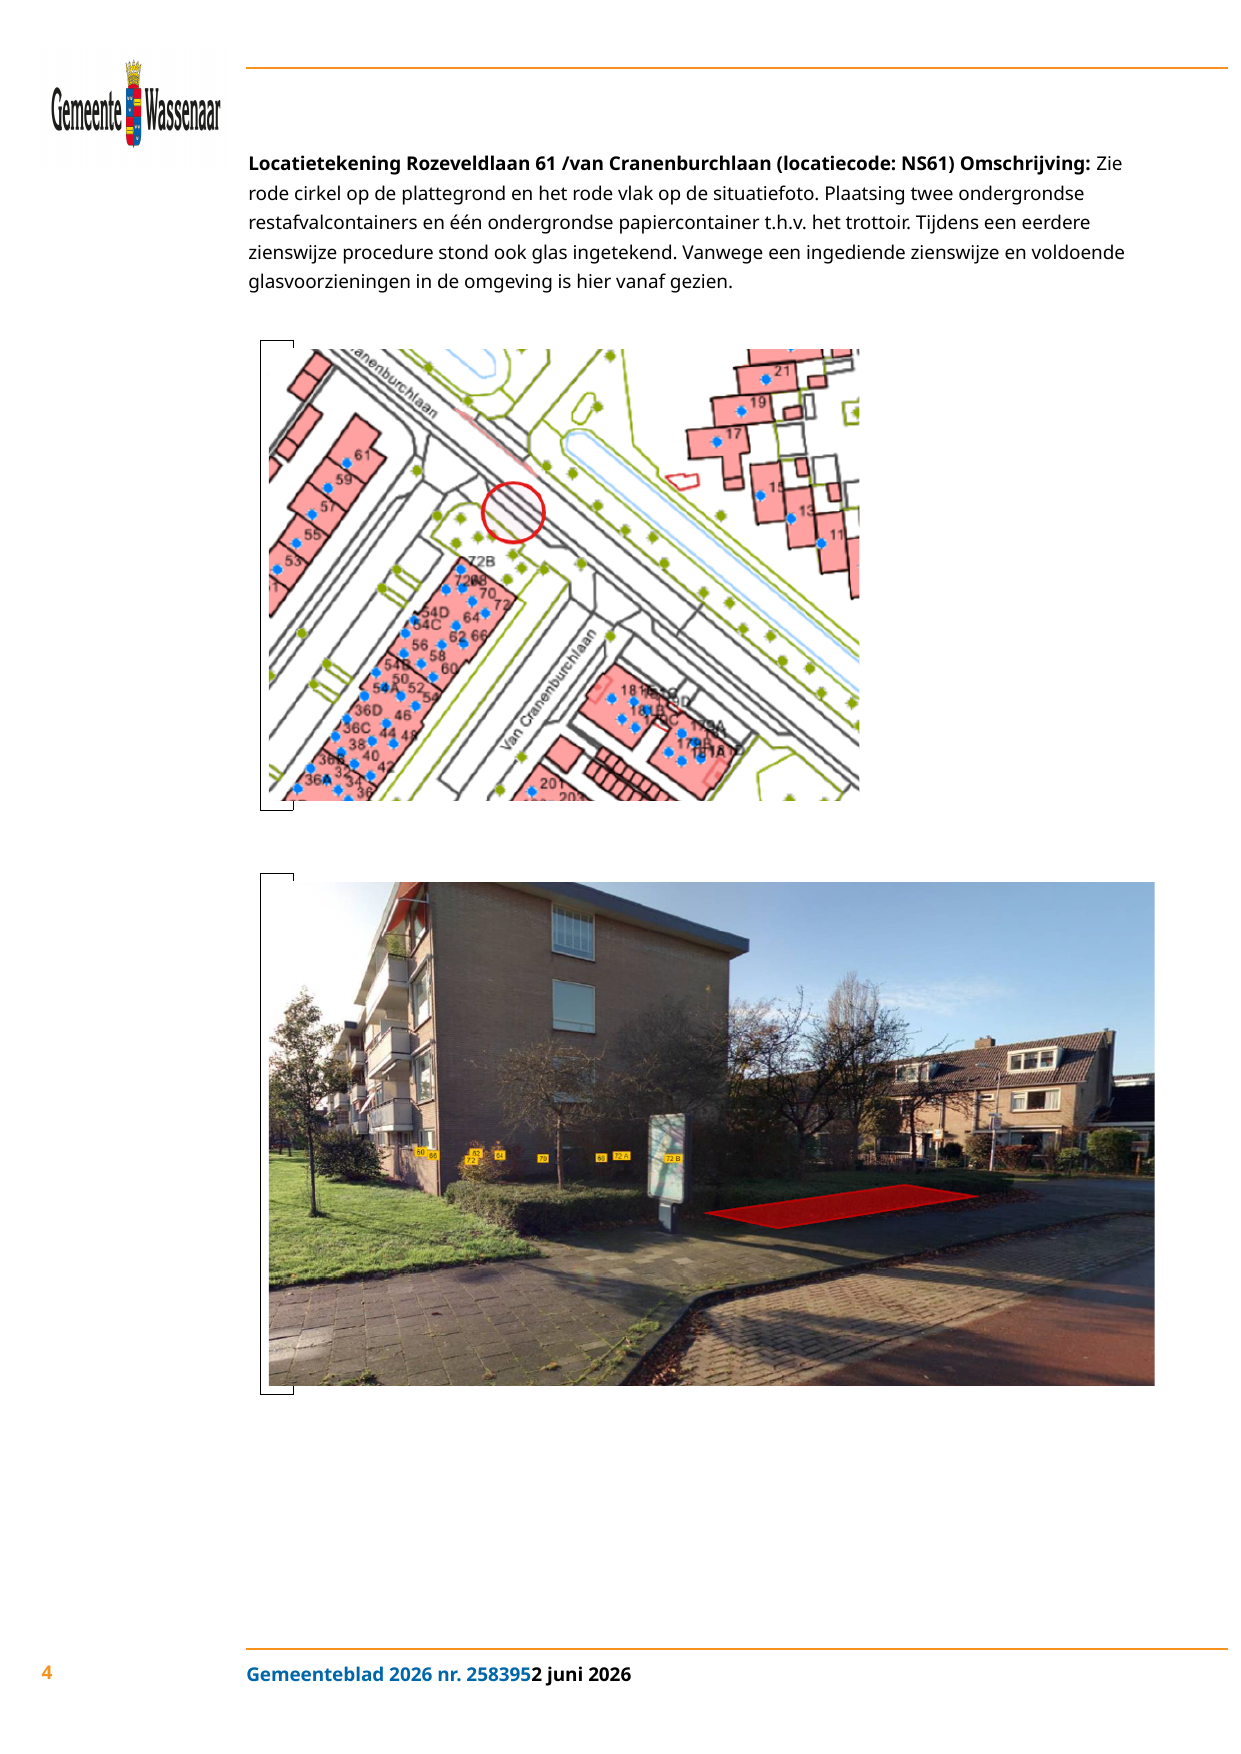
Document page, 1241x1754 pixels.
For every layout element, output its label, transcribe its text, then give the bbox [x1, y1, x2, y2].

text Locatietekening Rozeveldlaan 61 /van Cranenburchlaan (locatiecode: NS61) Omschrijving: Zie rode cirkel op de plattegrond en het rode vlak op de situatiefoto. Plaatsing twee ondergrondse restafvalcontainers en één ondergrondse papiercontainer t.h.v. het trottoir. Tijdens een eerdere zienswijze procedure stond ook glas ingetekend. Vanwege een ingediende zienswijze en voldoende glasvoorzieningen in de omgeving is hier vanaf gezien. [248, 150, 1152, 294]
picture [41, 47, 231, 172]
picture [268, 881, 1155, 1386]
picture [268, 348, 860, 801]
